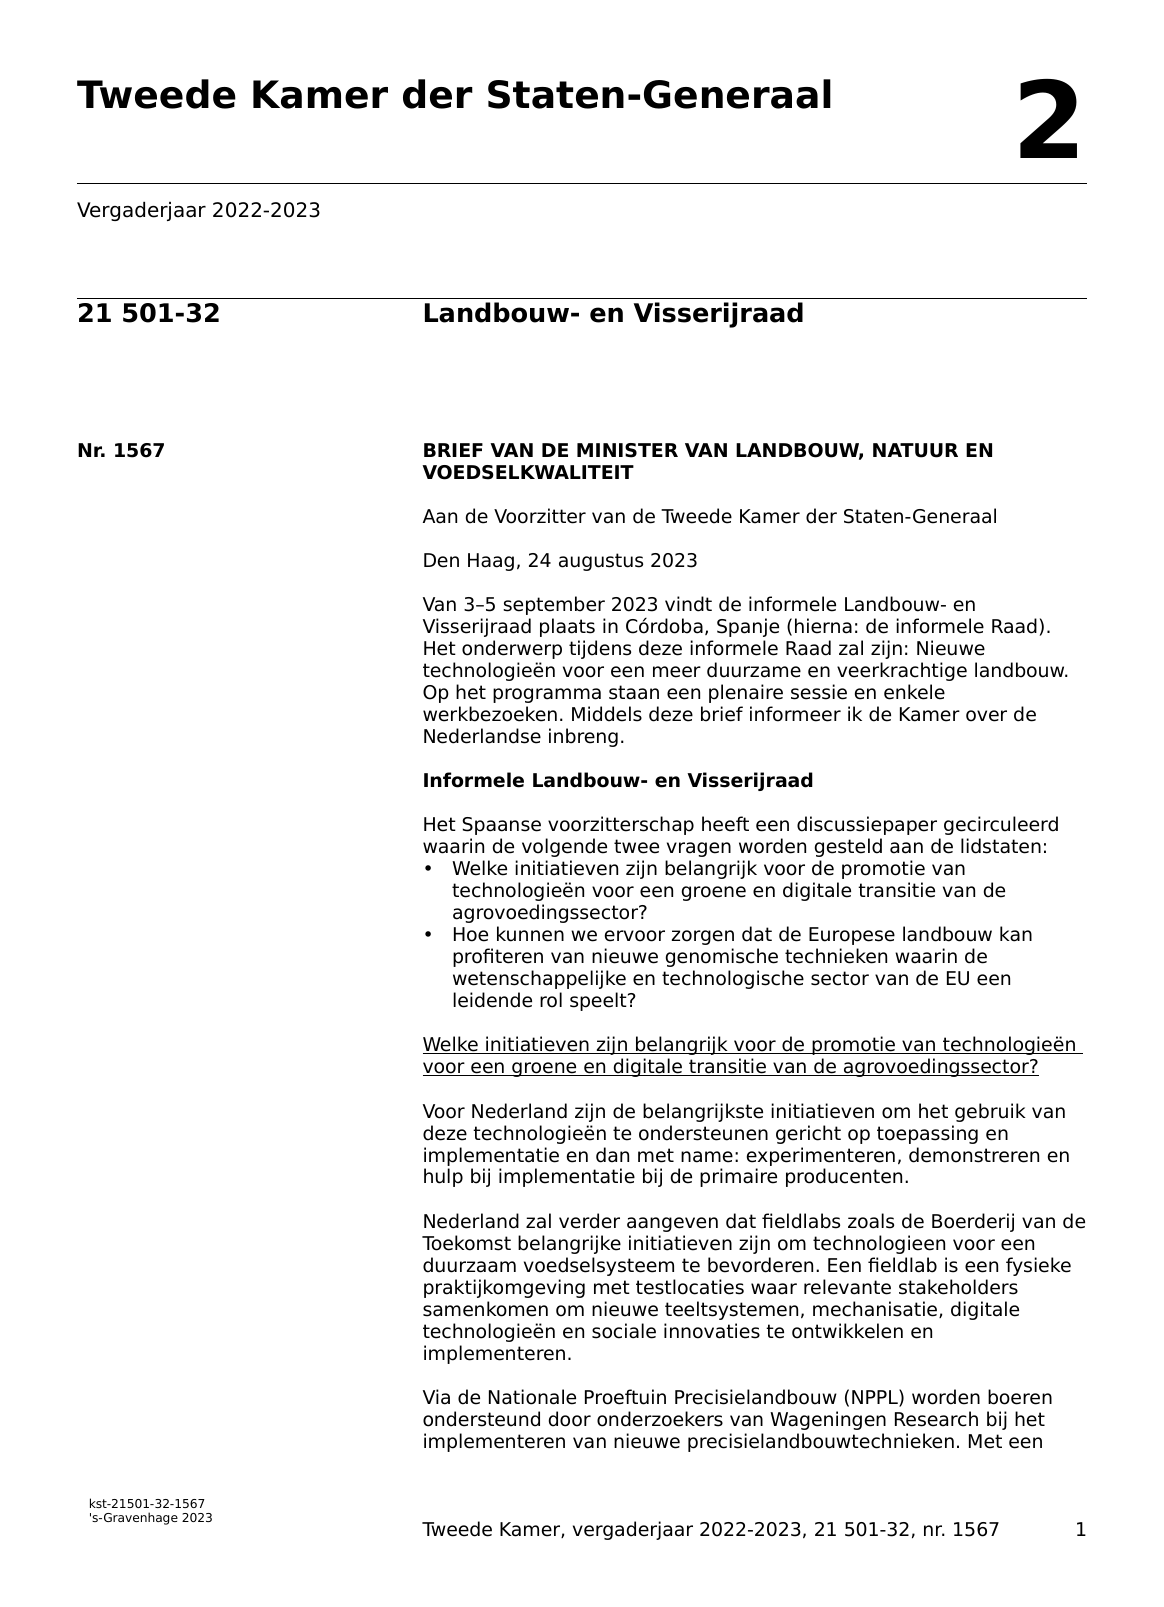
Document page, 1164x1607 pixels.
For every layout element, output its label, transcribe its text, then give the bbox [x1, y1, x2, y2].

subtitle Welke initiatieven zijn belangrijk voor de promotie van technologieën voor een groene en digitale transitie van de agrovoedingssector? [422, 1034, 1087, 1078]
text kst-21501-32-1567 [88, 1497, 323, 1511]
subtitle 21 501-32 Landbouw- en Visserijraad [77, 299, 1087, 329]
text Via de Nationale Proeftuin Precisielandbouw (NPPL) worden boeren ondersteund door onderzoekers van Wageningen Research bij het implementeren van nieuwe precisielandbouwtechnieken. Met een [422, 1387, 1087, 1453]
subtitle Informele Landbouw- en Visserijraad [422, 770, 1087, 792]
table_header Tweede Kamer der Staten-Generaal [77, 59, 886, 183]
text • Welke initiatieven zijn belangrijk voor de promotie van technologieën voor een groene en digitale transitie van de agrovoedingssector? [422, 858, 1087, 924]
text Den Haag, 24 augustus 2023 [422, 550, 1087, 572]
table_header 2 [886, 59, 1087, 183]
text Het Spaanse voorzitterschap heeft een discussiepaper gecirculeerd waarin de volgende twee vragen worden gesteld aan de lidstaten: [422, 814, 1087, 858]
subtitle Nr. 1567 BRIEF VAN DE MINISTER VAN LANDBOUW, NATUUR EN VOEDSELKWALITEIT [77, 440, 1087, 484]
text • Hoe kunnen we ervoor zorgen dat de Europese landbouw kan profiteren van nieuwe genomische technieken waarin de wetenschappelijke en technologische sector van de EU een leidende rol speelt? [422, 924, 1087, 1012]
text Nederland zal verder aangeven dat fieldlabs zoals de Boerderij van de Toekomst belangrijke initiatieven zijn om technologieen voor een duurzaam voedselsysteem te bevorderen. Een fieldlab is een fysieke praktijkomgeving met testlocaties waar relevante stakeholders samenkomen om nieuwe teeltsystemen, mechanisatie, digitale technologieën en sociale innovaties te ontwikkelen en implementeren. [422, 1211, 1087, 1364]
text Voor Nederland zijn de belangrijkste initiatieven om het gebruik van deze technologieën te ondersteunen gericht op toepassing en implementatie en dan met name: experimenteren, demonstreren en hulp bij implementatie bij de primaire producenten. [422, 1101, 1087, 1188]
text Aan de Voorzitter van de Tweede Kamer der Staten-Generaal [422, 506, 1087, 528]
table_cell Vergaderjaar 2022-2023 [77, 184, 1087, 298]
text 's-Gravenhage 2023 [88, 1511, 323, 1525]
text Van 3–5 september 2023 vindt de informele Landbouw- en Visserijraad plaats in Córdoba, Spanje (hierna: de informele Raad). Het onderwerp tijdens deze informele Raad zal zijn: Nieuwe technologieën voor een meer duurzame en veerkrachtige landbouw. Op het programma staan een plenaire sessie en enkele werkbezoeken. Middels deze brief informeer ik de Kamer over de Nederlandse inbreng. [422, 594, 1087, 748]
